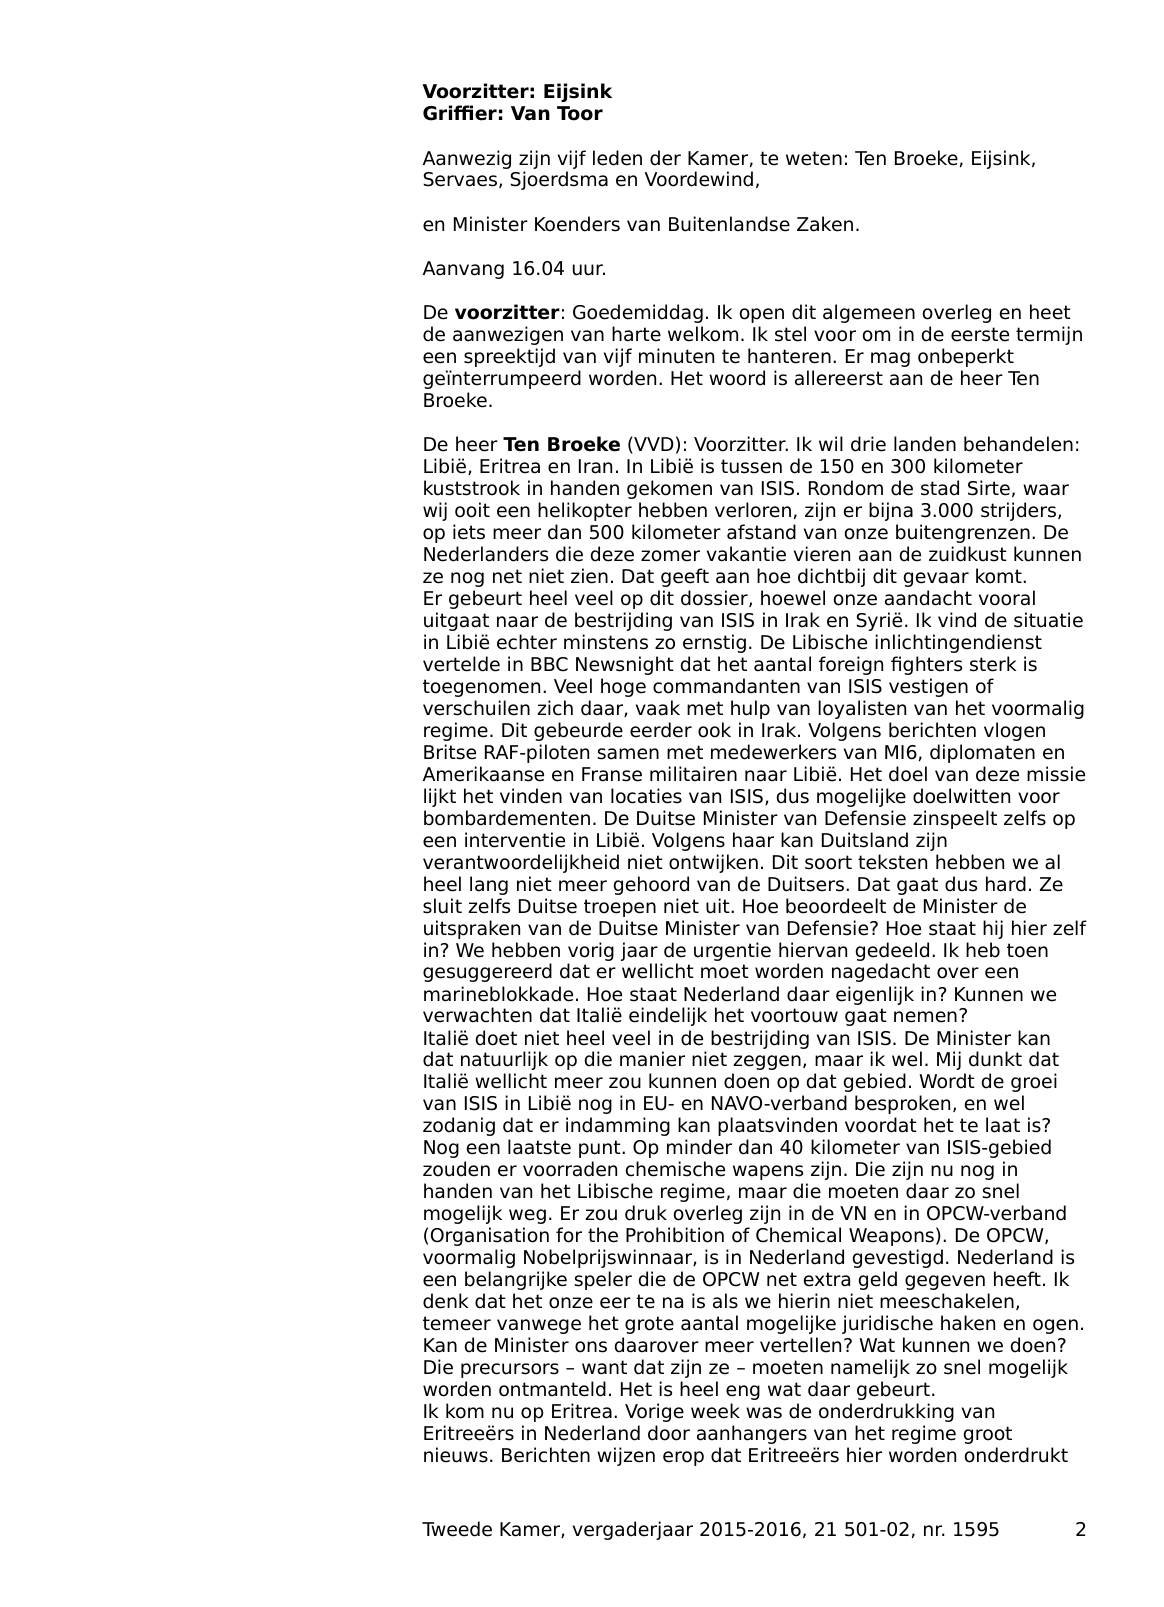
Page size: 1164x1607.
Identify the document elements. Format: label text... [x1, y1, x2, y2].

text Italië doet niet heel veel in de bestrijding van ISIS. De Minister kan dat natuurlijk op die manier niet zeggen, maar ik wel. Mij dunkt dat Italië wellicht meer zou kunnen doen op dat gebied. Wordt de groei van ISIS in Libië nog in EU- en NAVO-verband besproken, en wel zodanig dat er indamming kan plaatsvinden voordat het te laat is? [422, 1027, 1087, 1137]
text Aanwezig zijn vijf leden der Kamer, te weten: Ten Broeke, Eijsink, Servaes, Sjoerdsma en Voordewind, [422, 147, 1087, 191]
text Griffier: Van Toor [422, 103, 1087, 125]
text De heer Ten Broeke (VVD): Voorzitter. Ik wil drie landen behandelen: Libië, Eritrea en Iran. In Libië is tussen de 150 en 300 kilometer kuststrook in handen gekomen van ISIS. Rondom de stad Sirte, waar wij ooit een helikopter hebben verloren, zijn er bijna 3.000 strijders, op iets meer dan 500 kilometer afstand van onze buitengrenzen. De Nederlanders die deze zomer vakantie vieren aan de zuidkust kunnen ze nog net niet zien. Dat geeft aan hoe dichtbij dit gevaar komt. [422, 434, 1087, 588]
text Voorzitter: Eijsink [422, 81, 1087, 103]
text en Minister Koenders van Buitenlandse Zaken. [422, 213, 1087, 236]
text Aanvang 16.04 uur. [422, 258, 1087, 280]
text Nog een laatste punt. Op minder dan 40 kilometer van ISIS-gebied zouden er voorraden chemische wapens zijn. Die zijn nu nog in handen van het Libische regime, maar die moeten daar zo snel mogelijk weg. Er zou druk overleg zijn in de VN en in OPCW-verband (Organisation for the Prohibition of Chemical Weapons). De OPCW, voormalig Nobelprijswinnaar, is in Nederland gevestigd. Nederland is een belangrijke speler die de OPCW net extra geld gegeven heeft. Ik denk dat het onze eer te na is als we hierin niet meeschakelen, temeer vanwege het grote aantal mogelijke juridische haken en ogen. Kan de Minister ons daarover meer vertellen? Wat kunnen we doen? Die precursors – want dat zijn ze – moeten namelijk zo snel mogelijk worden ontmanteld. Het is heel eng wat daar gebeurt. [422, 1137, 1087, 1401]
text Ik kom nu op Eritrea. Vorige week was de onderdrukking van Eritreeërs in Nederland door aanhangers van het regime groot nieuws. Berichten wijzen erop dat Eritreeërs hier worden onderdrukt [422, 1401, 1087, 1467]
text Er gebeurt heel veel op dit dossier, hoewel onze aandacht vooral uitgaat naar de bestrijding van ISIS in Irak en Syrië. Ik vind de situatie in Libië echter minstens zo ernstig. De Libische inlichtingendienst vertelde in BBC Newsnight dat het aantal foreign fighters sterk is toegenomen. Veel hoge commandanten van ISIS vestigen of verschuilen zich daar, vaak met hulp van loyalisten van het voormalig regime. Dit gebeurde eerder ook in Irak. Volgens berichten vlogen Britse RAF-piloten samen met medewerkers van MI6, diplomaten en Amerikaanse en Franse militairen naar Libië. Het doel van deze missie lijkt het vinden van locaties van ISIS, dus mogelijke doelwitten voor bombardementen. De Duitse Minister van Defensie zinspeelt zelfs op een interventie in Libië. Volgens haar kan Duitsland zijn verantwoordelijkheid niet ontwijken. Dit soort teksten hebben we al heel lang niet meer gehoord van de Duitsers. Dat gaat dus hard. Ze sluit zelfs Duitse troepen niet uit. Hoe beoordeelt de Minister de uitspraken van de Duitse Minister van Defensie? Hoe staat hij hier zelf in? We hebben vorig jaar de urgentie hiervan gedeeld. Ik heb toen gesuggereerd dat er wellicht moet worden nagedacht over een marineblokkade. Hoe staat Nederland daar eigenlijk in? Kunnen we verwachten dat Italië eindelijk het voortouw gaat nemen? [422, 588, 1087, 1027]
text De voorzitter: Goedemiddag. Ik open dit algemeen overleg en heet de aanwezigen van harte welkom. Ik stel voor om in de eerste termijn een spreektijd van vijf minuten te hanteren. Er mag onbeperkt geïnterrumpeerd worden. Het woord is allereerst aan de heer Ten Broeke. [422, 302, 1087, 412]
